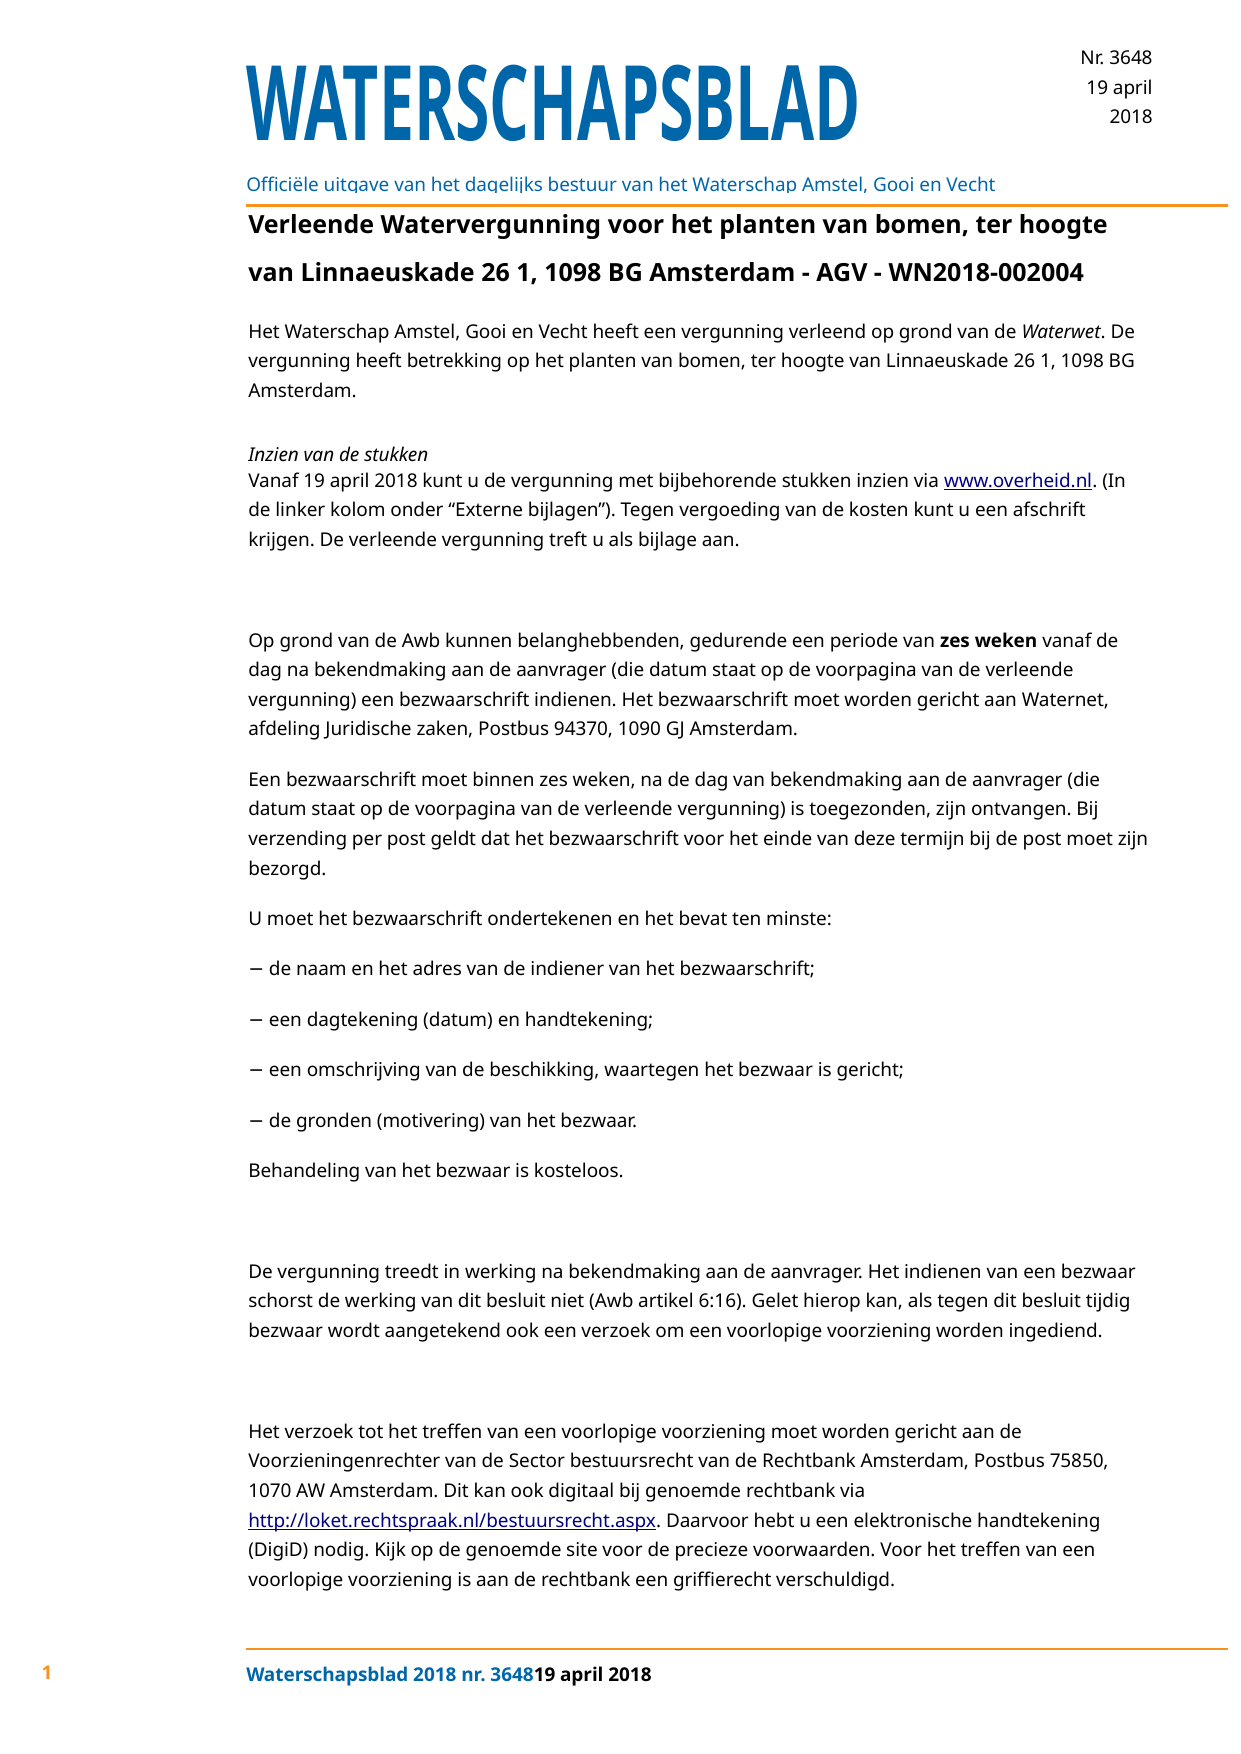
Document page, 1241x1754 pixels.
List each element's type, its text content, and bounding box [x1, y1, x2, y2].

text Inzien van de stukken [248, 441, 1152, 467]
text Het Waterschap Amstel, Gooi en Vecht heeft een vergunning verleend op grond van de Waterwet. De vergunning heeft betrekking op het planten van bomen, ter hoogte van Linnaeuskade 26 1, 1098 BG Amsterdam. [248, 318, 1152, 403]
picture [41, 47, 231, 172]
text − de naam en het adres van de indiener van het bezwaarschrift; [248, 956, 1152, 981]
text Vanaf 19 april 2018 kunt u de vergunning met bijbehorende stukken inzien via www.overheid.nl. (In de linker kolom onder “Externe bijlagen”). Tegen vergoeding van de kosten kunt u een afschrift krijgen. De verleende vergunning treft u als bijlage aan. [248, 467, 1152, 552]
text Behandeling van het bezwaar is kosteloos. [248, 1157, 1152, 1183]
text Op grond van de Awb kunnen belanghebbenden, gedurende een periode van zes weken vanaf de dag na bekendmaking aan de aanvrager (die datum staat op de voorpagina van de verleende vergunning) een bezwaarschrift indienen. Het bezwaarschrift moet worden gericht aan Waternet, afdeling Juridische zaken, Postbus 94370, 1090 GJ Amsterdam. [248, 627, 1152, 741]
text U moet het bezwaarschrift ondertekenen en het bevat ten minste: [248, 905, 1152, 931]
text Verleende Watervergunning voor het planten van bomen, ter hoogte van Linnaeuskade 26 1, 1098 BG Amsterdam - AGV - WN2018-002004 [248, 207, 1152, 288]
text − een omschrijving van de beschikking, waartegen het bezwaar is gericht; [248, 1056, 1152, 1082]
text − een dagtekening (datum) en handtekening; [248, 1006, 1152, 1032]
text De vergunning treedt in werking na bekendmaking aan de aanvrager. Het indienen van een bezwaar schorst de werking van dit besluit niet (Awb artikel 6:16). Gelet hierop kan, als tegen dit besluit tijdig bezwaar wordt aangetekend ook een verzoek om een voorlopige voorziening worden ingediend. [248, 1258, 1152, 1343]
text Een bezwaarschrift moet binnen zes weken, na de dag van bekendmaking aan de aanvrager (die datum staat op de voorpagina van de verleende vergunning) is toegezonden, zijn ontvangen. Bij verzending per post geldt dat het bezwaarschrift voor het einde van deze termijn bij de post moet zijn bezorgd. [248, 766, 1152, 880]
text − de gronden (motivering) van het bezwaar. [248, 1107, 1152, 1132]
text Het verzoek tot het treffen van een voorlopige voorziening moet worden gericht aan de Voorzieningenrechter van de Sector bestuursrecht van de Rechtbank Amsterdam, Postbus 75850, 1070 AW Amsterdam. Dit kan ook digitaal bij genoemde rechtbank via http://loket.rechtspraak.nl/bestuursrecht.aspx. Daarvoor hebt u een elektronische handtekening (DigiD) nodig. Kijk op de genoemde site voor de precieze voorwaarden. Voor het treffen van een voorlopige voorziening is aan de rechtbank een griffierecht verschuldigd. [248, 1418, 1152, 1592]
